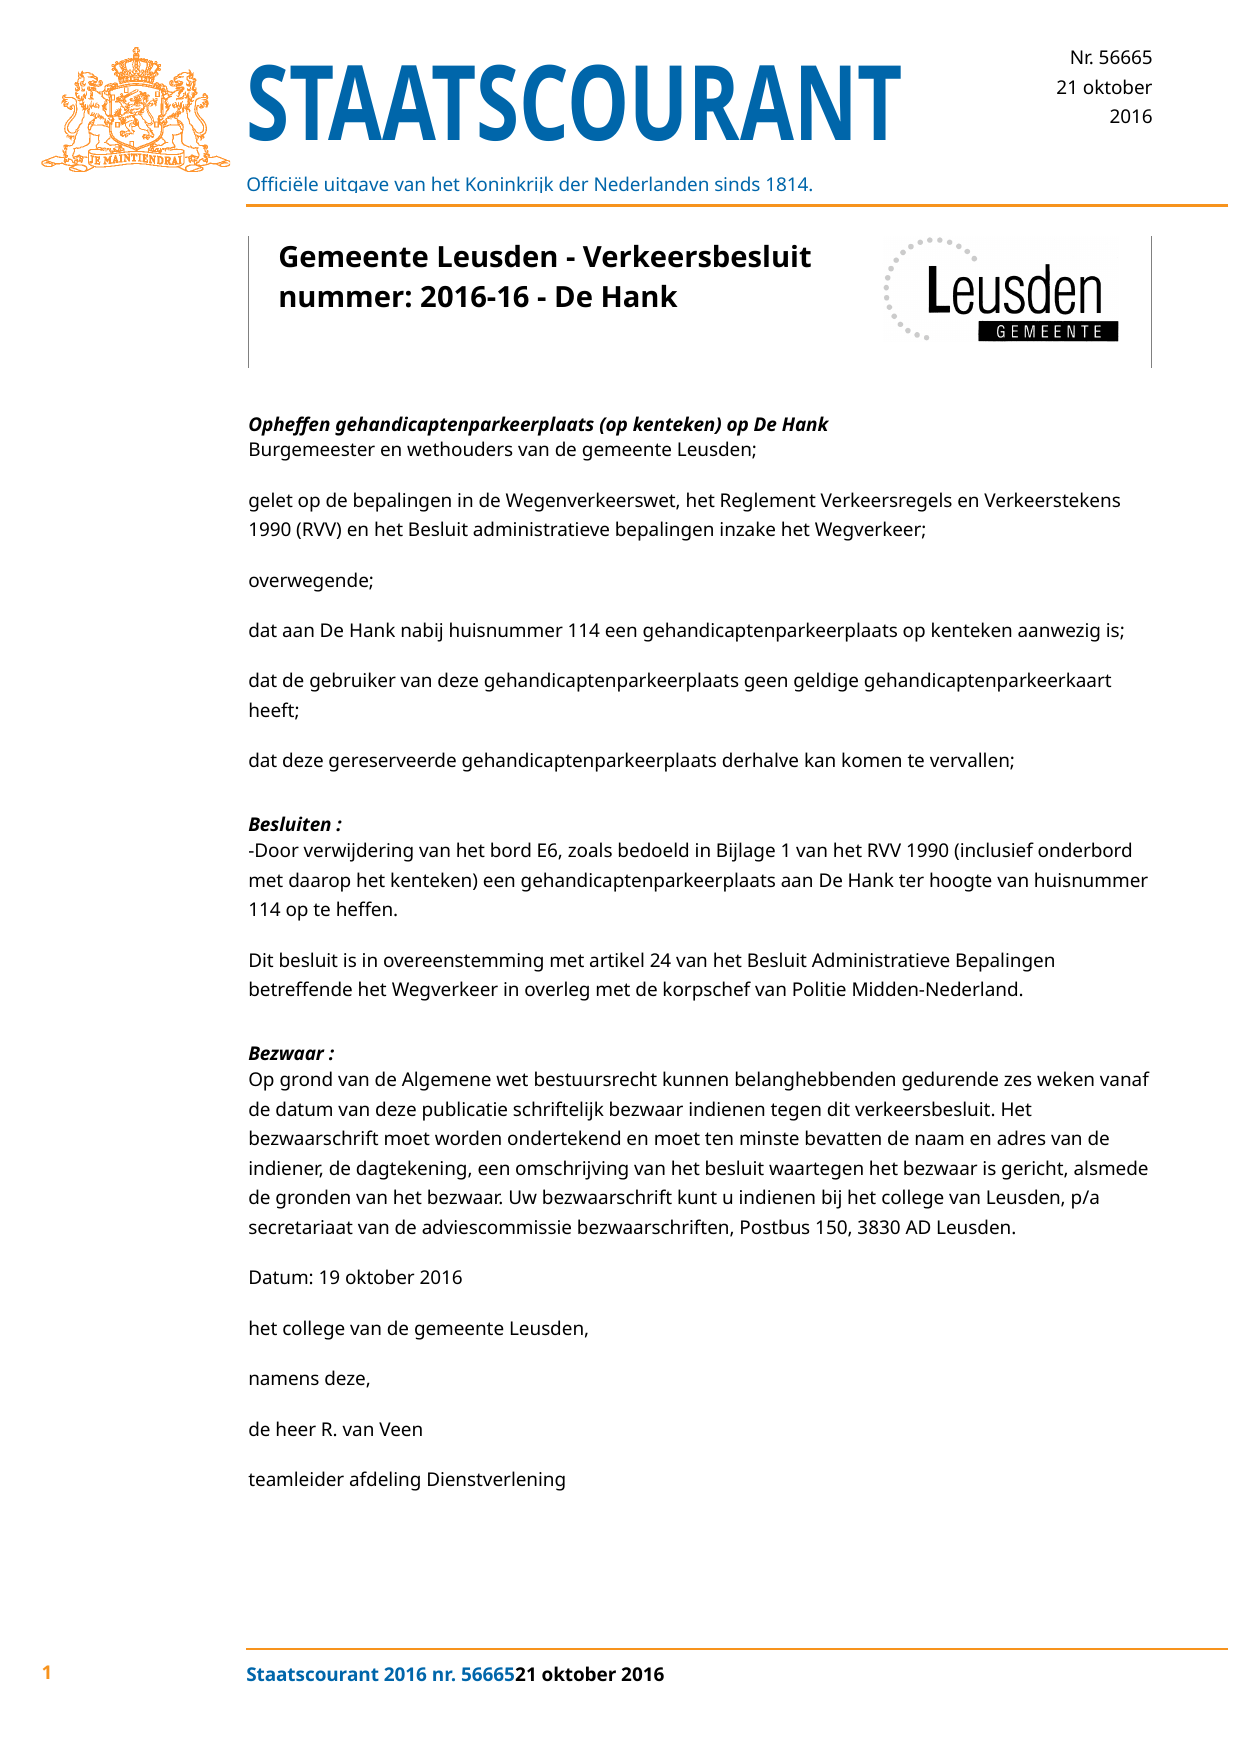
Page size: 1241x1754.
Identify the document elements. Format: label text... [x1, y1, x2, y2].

text Op grond van de Algemene wet bestuursrecht kunnen belanghebbenden gedurende zes weken vanaf de datum van deze publicatie schriftelijk bezwaar indienen tegen dit verkeersbesluit. Het bezwaarschrift moet worden ondertekend en moet ten minste bevatten de naam en adres van de indiener, de dagtekening, een omschrijving van het besluit waartegen het bezwaar is gericht, alsmede de gronden van het bezwaar. Uw bezwaarschrift kunt u indienen bij het college van Leusden, p/a secretariaat van de adviescommissie bezwaarschriften, Postbus 150, 3830 AD Leusden. [248, 1066, 1152, 1240]
table_header [850, 236, 1151, 368]
text Burgemeester en wethouders van de gemeente Leusden; [248, 436, 1152, 462]
text het college van de gemeente Leusden, [248, 1315, 1152, 1341]
text -Door verwijdering van het bord E6, zoals bedoeld in Bijlage 1 van het RVV 1990 (inclusief onderbord met daarop het kenteken) een gehandicaptenparkeerplaats aan De Hank ter hoogte van huisnummer 114 op te heffen. [248, 837, 1152, 922]
text teamleider afdeling Dienstverlening [248, 1466, 1152, 1492]
text Besluiten : [248, 812, 1152, 837]
text dat aan De Hank nabij huisnummer 114 een gehandicaptenparkeerplaats op kenteken aanwezig is; [248, 617, 1152, 643]
text Datum: 19 oktober 2016 [248, 1264, 1152, 1290]
text gelet op de bepalingen in de Wegenverkeerswet, het Reglement Verkeersregels en Verkeerstekens 1990 (RVV) en het Besluit administratieve bepalingen inzake het Wegverkeer; [248, 487, 1152, 542]
text Opheffen gehandicaptenparkeerplaats (op kenteken) op De Hank [248, 411, 1152, 436]
picture [882, 236, 1119, 342]
text namens deze, [248, 1365, 1152, 1391]
text dat deze gereserveerde gehandicaptenparkeerplaats derhalve kan komen te vervallen; [248, 748, 1152, 773]
table_header Gemeente Leusden - Verkeersbesluit nummer: 2016-16 - De Hank [249, 236, 850, 368]
text Bezwaar : [248, 1041, 1152, 1066]
text de heer R. van Veen [248, 1416, 1152, 1442]
text overwegende; [248, 567, 1152, 593]
text dat de gebruiker van deze gehandicaptenparkeerplaats geen geldige gehandicaptenparkeerkaart heeft; [248, 668, 1152, 723]
text Dit besluit is in overeenstemming met artikel 24 van het Besluit Administratieve Bepalingen betreffende het Wegverkeer in overleg met de korpschef van Politie Midden-Nederland. [248, 947, 1152, 1002]
picture [41, 47, 231, 172]
